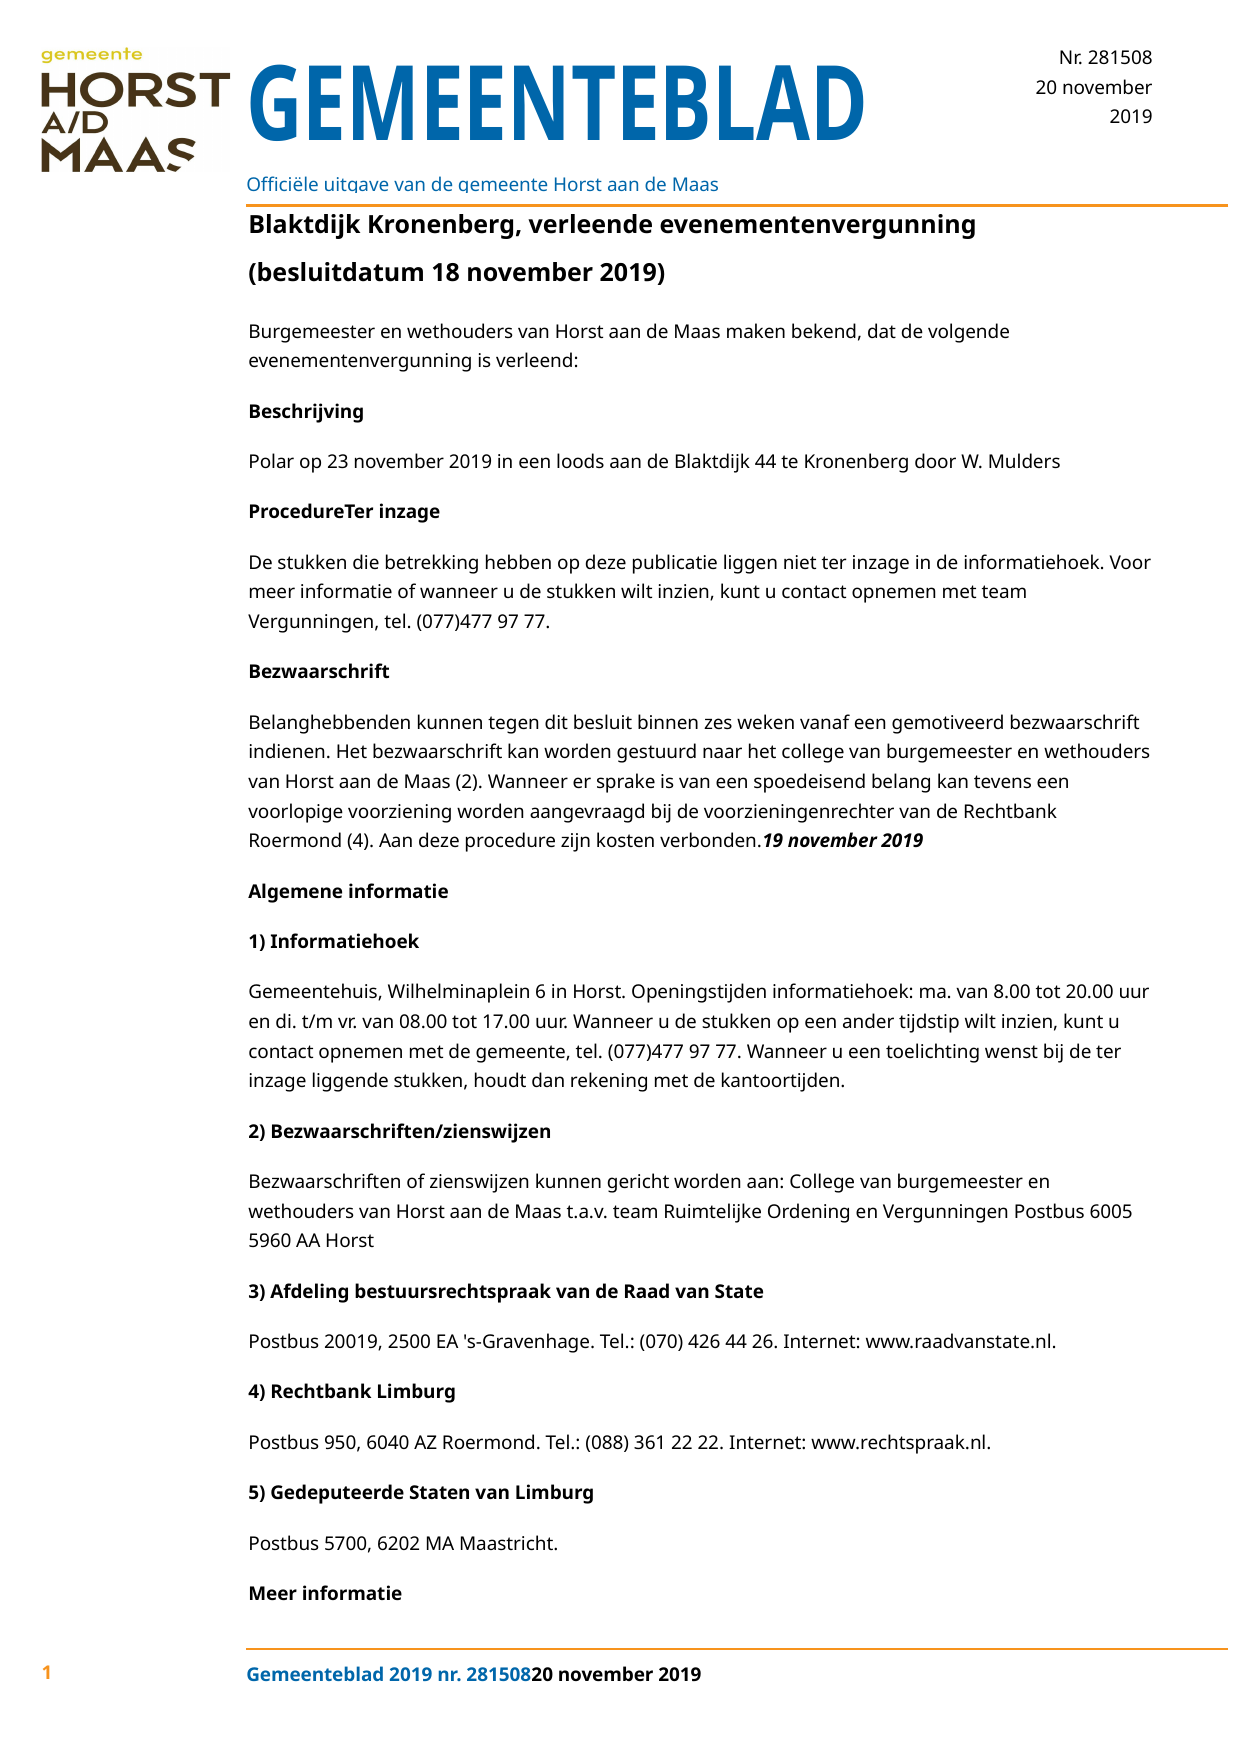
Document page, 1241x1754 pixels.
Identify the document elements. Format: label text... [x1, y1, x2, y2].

text Postbus 5700, 6202 MA Maastricht. [248, 1530, 1152, 1556]
text Postbus 950, 6040 AZ Roermond. Tel.: (088) 361 22 22. Internet: www.rechtspraak.nl. [248, 1429, 1152, 1455]
text Beschrijving [248, 398, 1152, 424]
text Meer informatie [248, 1580, 1152, 1606]
text Algemene informatie [248, 878, 1152, 904]
text Gemeentehuis, Wilhelminaplein 6 in Horst. Openingstijden informatiehoek: ma. van 8.00 tot 20.00 uur en di. t/m vr. van 08.00 tot 17.00 uur. Wanneer u de stukken op een ander tijdstip wilt inzien, kunt u contact opnemen met de gemeente, tel. (077)477 97 77. Wanneer u een toelichting wenst bij de ter inzage liggende stukken, houdt dan rekening met de kantoortijden. [248, 979, 1152, 1093]
text Bezwaarschriften of zienswijzen kunnen gericht worden aan: College van burgemeester en wethouders van Horst aan de Maas t.a.v. team Ruimtelijke Ordening en Vergunningen Postbus 6005 5960 AA Horst [248, 1168, 1152, 1253]
picture [41, 47, 231, 172]
text 3) Afdeling bestuursrechtspraak van de Raad van State [248, 1278, 1152, 1304]
text 4) Rechtbank Limburg [248, 1379, 1152, 1404]
text Burgemeester en wethouders van Horst aan de Maas maken bekend, dat de volgende evenementenvergunning is verleend: [248, 318, 1152, 373]
text ProcedureTer inzage [248, 499, 1152, 524]
text 5) Gedeputeerde Staten van Limburg [248, 1479, 1152, 1505]
text 2) Bezwaarschriften/zienswijzen [248, 1118, 1152, 1144]
text 1) Informatiehoek [248, 928, 1152, 954]
text Polar op 23 november 2019 in een loods aan de Blaktdijk 44 te Kronenberg door W. Mulders [248, 448, 1152, 474]
text De stukken die betrekking hebben op deze publicatie liggen niet ter inzage in de informatiehoek. Voor meer informatie of wanneer u de stukken wilt inzien, kunt u contact opnemen met team Vergunningen, tel. (077)477 97 77. [248, 549, 1152, 634]
text Belanghebbenden kunnen tegen dit besluit binnen zes weken vanaf een gemotiveerd bezwaarschrift indienen. Het bezwaarschrift kan worden gestuurd naar het college van burgemeester en wethouders van Horst aan de Maas (2). Wanneer er sprake is van een spoedeisend belang kan tevens een voorlopige voorziening worden aangevraagd bij de voorzieningenrechter van de Rechtbank Roermond (4). Aan deze procedure zijn kosten verbonden.19 november 2019 [248, 709, 1152, 853]
text Bezwaarschrift [248, 659, 1152, 684]
text Blaktdijk Kronenberg, verleende evenementenvergunning (besluitdatum 18 november 2019) [248, 207, 1152, 288]
text Postbus 20019, 2500 EA 's-Gravenhage. Tel.: (070) 426 44 26. Internet: www.raadvanstate.nl. [248, 1328, 1152, 1354]
